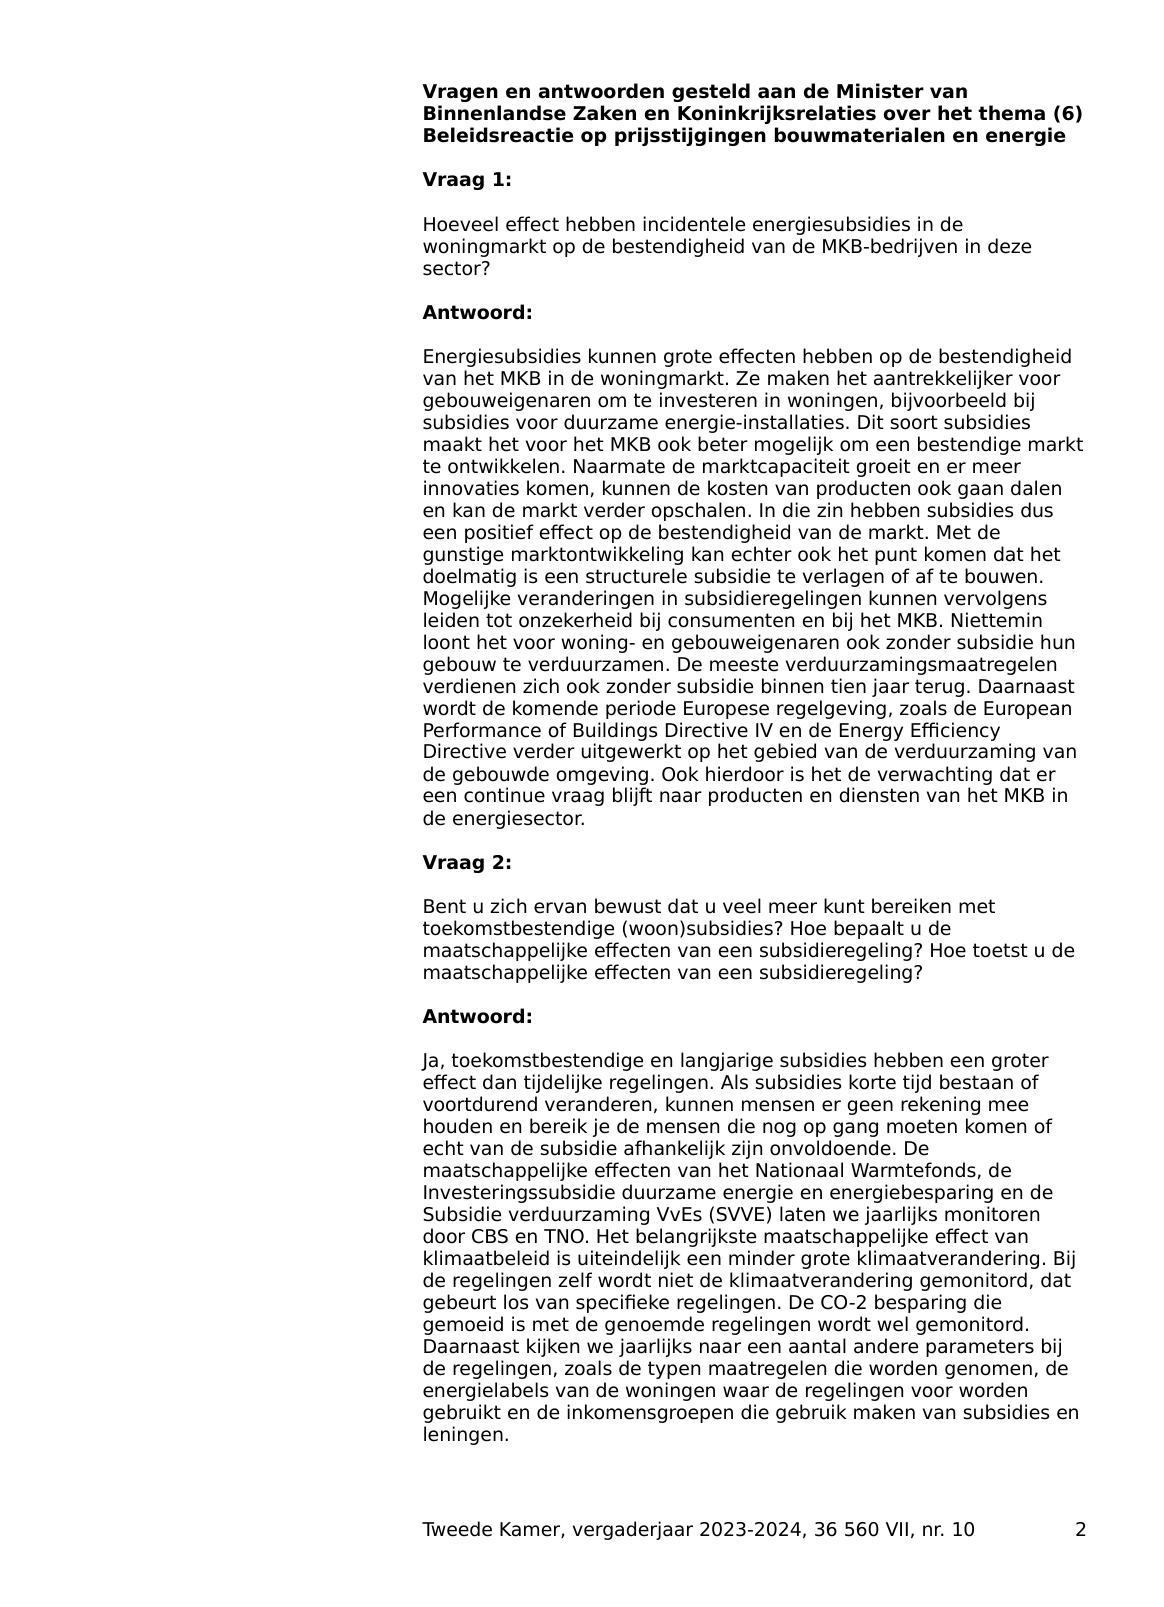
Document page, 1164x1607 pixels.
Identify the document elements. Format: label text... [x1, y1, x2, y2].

text Bent u zich ervan bewust dat u veel meer kunt bereiken met toekomstbestendige (woon)subsidies? Hoe bepaalt u de maatschappelijke effecten van een subsidieregeling? Hoe toetst u de maatschappelijke effecten van een subsidieregeling? [422, 896, 1087, 984]
subtitle Antwoord: [422, 302, 1087, 324]
text Ja, toekomstbestendige en langjarige subsidies hebben een groter effect dan tijdelijke regelingen. Als subsidies korte tijd bestaan of voortdurend veranderen, kunnen mensen er geen rekening mee houden en bereik je de mensen die nog op gang moeten komen of echt van de subsidie afhankelijk zijn onvoldoende. De maatschappelijke effecten van het Nationaal Warmtefonds, de Investeringssubsidie duurzame energie en energiebesparing en de Subsidie verduurzaming VvEs (SVVE) laten we jaarlijks monitoren door CBS en TNO. Het belangrijkste maatschappelijke effect van klimaatbeleid is uiteindelijk een minder grote klimaatverandering. Bij de regelingen zelf wordt niet de klimaatverandering gemonitord, dat gebeurt los van specifieke regelingen. De CO-2 besparing die gemoeid is met de genoemde regelingen wordt wel gemonitord. Daarnaast kijken we jaarlijks naar een aantal andere parameters bij de regelingen, zoals de typen maatregelen die worden genomen, de energielabels van de woningen waar de regelingen voor worden gebruikt en de inkomensgroepen die gebruik maken van subsidies en leningen. [422, 1050, 1087, 1446]
subtitle Vraag 1: [422, 169, 1087, 191]
text Hoeveel effect hebben incidentele energiesubsidies in de woningmarkt op de bestendigheid van de MKB-bedrijven in deze sector? [422, 213, 1087, 279]
subtitle Vragen en antwoorden gesteld aan de Minister van Binnenlandse Zaken en Koninkrijksrelaties over het thema (6) Beleidsreactie op prijsstijgingen bouwmaterialen en energie [422, 81, 1087, 147]
text Energiesubsidies kunnen grote effecten hebben op de bestendigheid van het MKB in de woningmarkt. Ze maken het aantrekkelijker voor gebouweigenaren om te investeren in woningen, bijvoorbeeld bij subsidies voor duurzame energie-installaties. Dit soort subsidies maakt het voor het MKB ook beter mogelijk om een bestendige markt te ontwikkelen. Naarmate de marktcapaciteit groeit en er meer innovaties komen, kunnen de kosten van producten ook gaan dalen en kan de markt verder opschalen. In die zin hebben subsidies dus een positief effect op de bestendigheid van de markt. Met de gunstige marktontwikkeling kan echter ook het punt komen dat het doelmatig is een structurele subsidie te verlagen of af te bouwen. Mogelijke veranderingen in subsidieregelingen kunnen vervolgens leiden tot onzekerheid bij consumenten en bij het MKB. Niettemin loont het voor woning- en gebouweigenaren ook zonder subsidie hun gebouw te verduurzamen. De meeste verduurzamingsmaatregelen verdienen zich ook zonder subsidie binnen tien jaar terug. Daarnaast wordt de komende periode Europese regelgeving, zoals de European Performance of Buildings Directive IV en de Energy Efficiency Directive verder uitgewerkt op het gebied van de verduurzaming van de gebouwde omgeving. Ook hierdoor is het de verwachting dat er een continue vraag blijft naar producten en diensten van het MKB in de energiesector. [422, 346, 1087, 829]
subtitle Vraag 2: [422, 852, 1087, 873]
subtitle Antwoord: [422, 1006, 1087, 1028]
